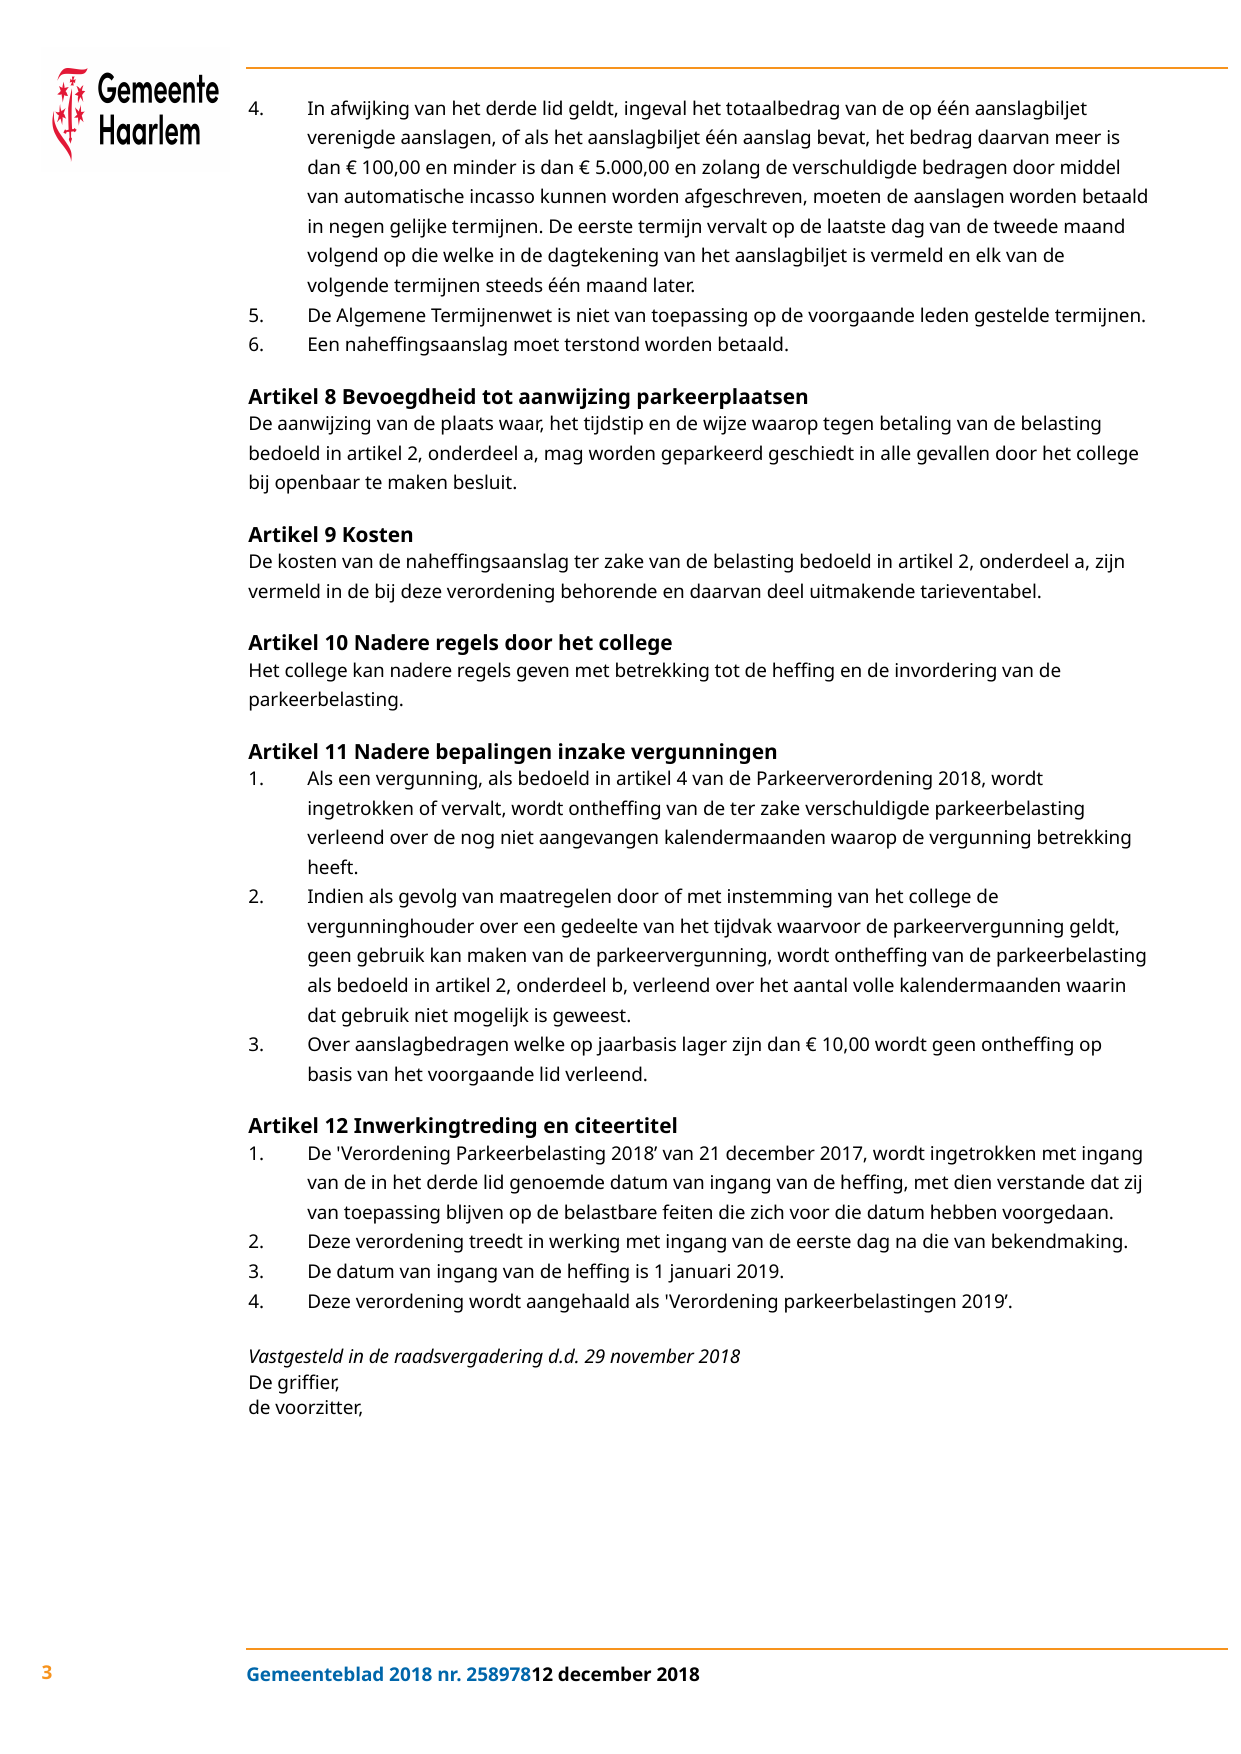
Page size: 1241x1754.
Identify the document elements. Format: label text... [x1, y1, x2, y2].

text Artikel 9 Kosten [248, 520, 1152, 548]
text Het college kan nadere regels geven met betrekking tot de heffing en de invordering van de parkeerbelasting. [248, 657, 1152, 712]
list Een naheffingsaanslag moet terstond worden betaald. [248, 331, 1152, 357]
list Als een vergunning, als bedoeld in artikel 4 van de Parkeerverordening 2018, wordt ingetrokken of vervalt, wordt ontheffing van de ter zake verschuldigde parkeerbelasting verleend over de nog niet aangevangen kalendermaanden waarop de vergunning betrekking heeft. [248, 765, 1152, 880]
list Deze verordening treedt in werking met ingang van de eerste dag na die van bekendmaking. [248, 1229, 1152, 1254]
list Over aanslagbedragen welke op jaarbasis lager zijn dan € 10,00 wordt geen ontheffing op basis van het voorgaande lid verleend. [248, 1031, 1152, 1087]
text Artikel 10 Nadere regels door het college [248, 628, 1152, 657]
list De datum van ingang van de heffing is 1 januari 2019. [248, 1258, 1152, 1284]
text Vastgesteld in de raadsvergadering d.d. 29 november 2018 [248, 1343, 1152, 1369]
list Indien als gevolg van maatregelen door of met instemming van het college de vergunninghouder over een gedeelte van het tijdvak waarvoor de parkeervergunning geldt, geen gebruik kan maken van de parkeervergunning, wordt ontheffing van de parkeerbelasting als bedoeld in artikel 2, onderdeel b, verleend over het aantal volle kalendermaanden waarin dat gebruik niet mogelijk is geweest. [248, 883, 1152, 1028]
list De 'Verordening Parkeerbelasting 2018’ van 21 december 2017, wordt ingetrokken met ingang van de in het derde lid genoemde datum van ingang van de heffing, met dien verstande dat zij van toepassing blijven op de belastbare feiten die zich voor die datum hebben voorgedaan. [248, 1140, 1152, 1225]
picture [41, 47, 231, 172]
text Artikel 11 Nadere bepalingen inzake vergunningen [248, 737, 1152, 765]
text De kosten van de naheffingsaanslag ter zake van de belasting bedoeld in artikel 2, onderdeel a, zijn vermeld in de bij deze verordening behorende en daarvan deel uitmakende tarieventabel. [248, 548, 1152, 604]
list In afwijking van het derde lid geldt, ingeval het totaalbedrag van de op één aanslagbiljet verenigde aanslagen, of als het aanslagbiljet één aanslag bevat, het bedrag daarvan meer is dan € 100,00 en minder is dan € 5.000,00 en zolang de verschuldigde bedragen door middel van automatische incasso kunnen worden afgeschreven, moeten de aanslagen worden betaald in negen gelijke termijnen. De eerste termijn vervalt op de laatste dag van de tweede maand volgend op die welke in de dagtekening van het aanslagbiljet is vermeld en elk van de volgende termijnen steeds één maand later. [248, 95, 1152, 298]
text de voorzitter, [248, 1394, 1152, 1420]
list Deze verordening wordt aangehaald als 'Verordening parkeerbelastingen 2019’. [248, 1288, 1152, 1313]
text Artikel 12 Inwerkingtreding en citeertitel [248, 1111, 1152, 1140]
list De Algemene Termijnenwet is niet van toepassing op de voorgaande leden gestelde termijnen. [248, 302, 1152, 328]
text Artikel 8 Bevoegdheid tot aanwijzing parkeerplaatsen [248, 382, 1152, 410]
text De griffier, [248, 1369, 1152, 1394]
text De aanwijzing van de plaats waar, het tijdstip en de wijze waarop tegen betaling van de belasting bedoeld in artikel 2, onderdeel a, mag worden geparkeerd geschiedt in alle gevallen door het college bij openbaar te maken besluit. [248, 410, 1152, 495]
